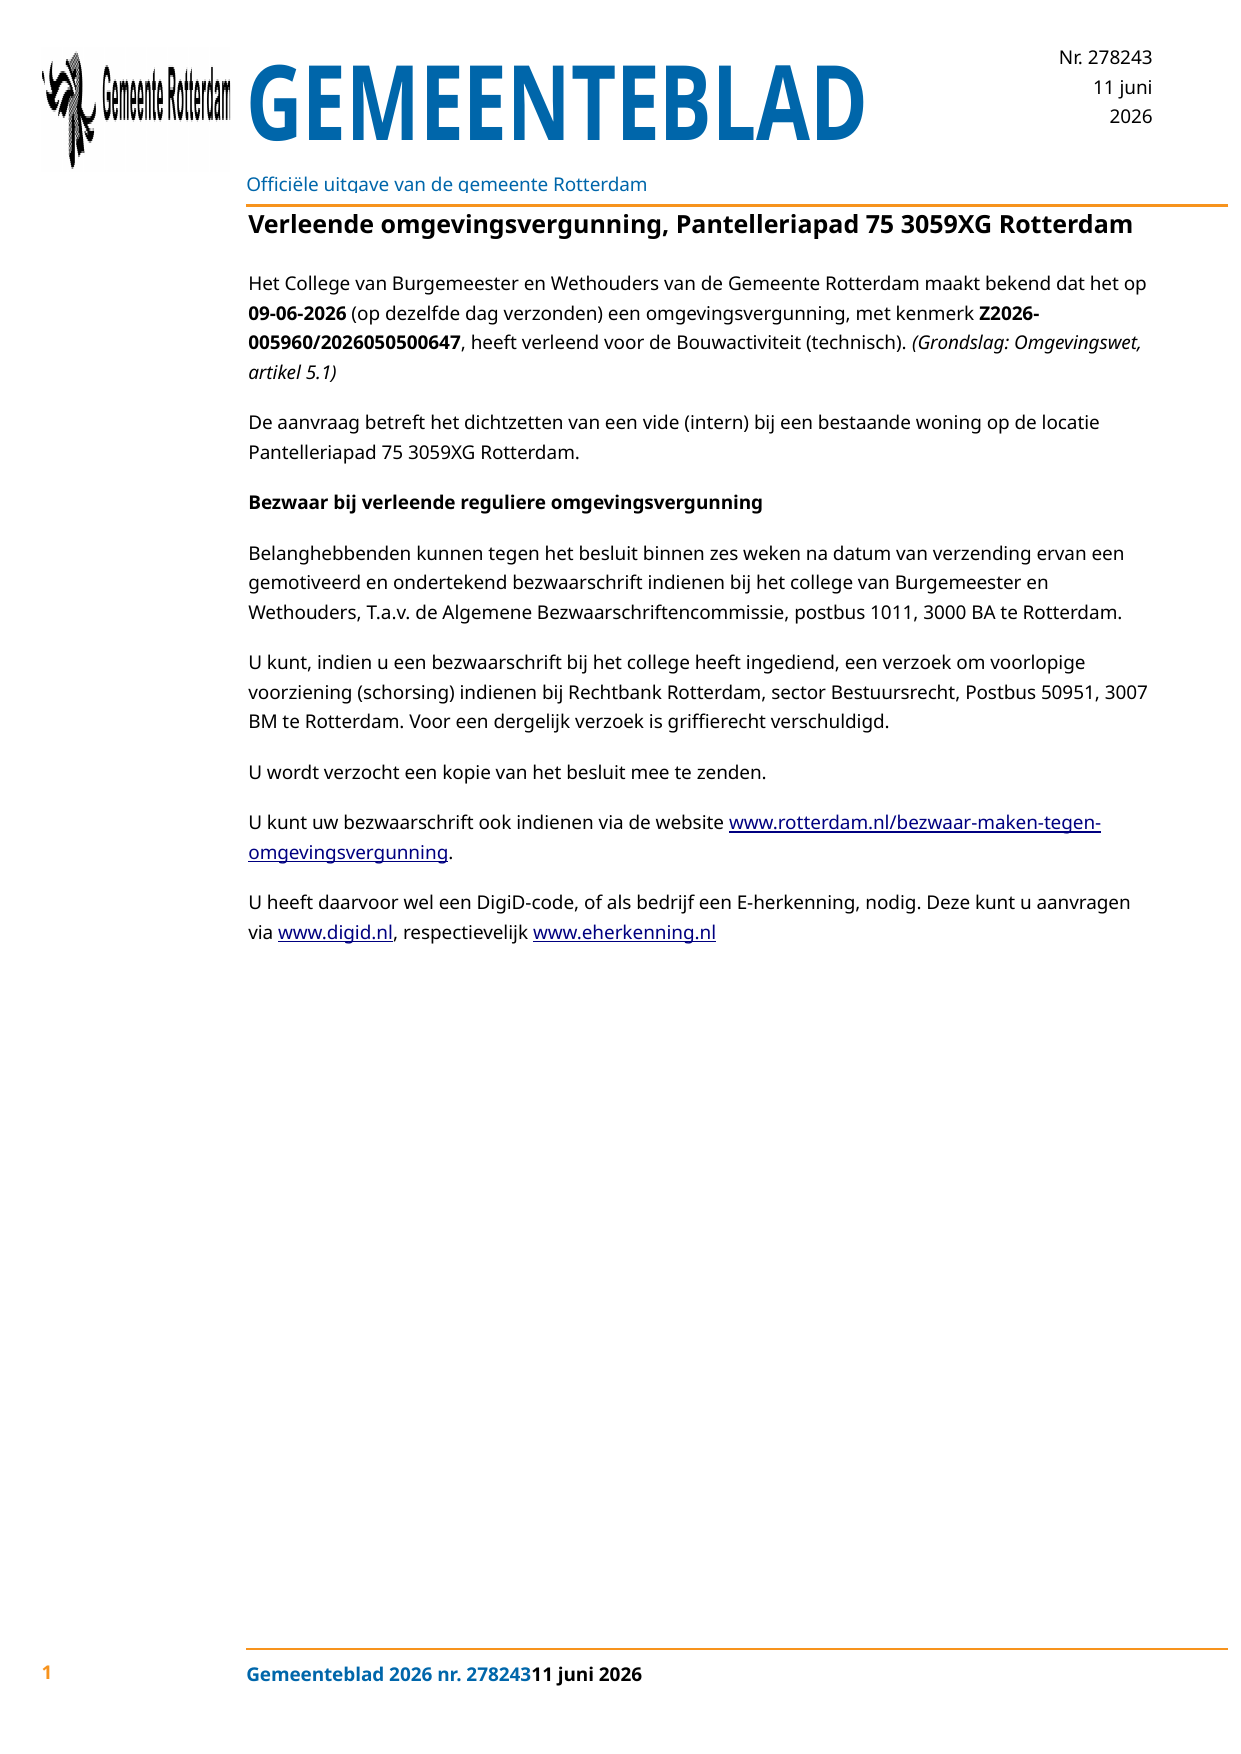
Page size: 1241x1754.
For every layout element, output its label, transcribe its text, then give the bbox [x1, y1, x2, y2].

text U wordt verzocht een kopie van het besluit mee te zenden. [248, 759, 1152, 785]
text U kunt uw bezwaarschrift ook indienen via de website www.rotterdam.nl/bezwaar-maken-tegen-omgevingsvergunning. [248, 809, 1152, 865]
text Bezwaar bij verleende reguliere omgevingsvergunning [248, 489, 1152, 515]
text Belanghebbenden kunnen tegen het besluit binnen zes weken na datum van verzending ervan een gemotiveerd en ondertekend bezwaarschrift indienen bij het college van Burgemeester en Wethouders, T.a.v. de Algemene Bezwaarschriftencommissie, postbus 1011, 3000 BA te Rotterdam. [248, 540, 1152, 625]
text Het College van Burgemeester en Wethouders van de Gemeente Rotterdam maakt bekend dat het op 09-06-2026 (op dezelfde dag verzonden) een omgevingsvergunning, met kenmerk Z2026-005960/2026050500647, heeft verleend voor de Bouwactiviteit (technisch). (Grondslag: Omgevingswet, artikel 5.1) [248, 270, 1152, 385]
text U kunt, indien u een bezwaarschrift bij het college heeft ingediend, een verzoek om voorlopige voorziening (schorsing) indienen bij Rechtbank Rotterdam, sector Bestuursrecht, Postbus 50951, 3007 BM te Rotterdam. Voor een dergelijk verzoek is griffierecht verschuldigd. [248, 649, 1152, 734]
picture [41, 47, 231, 172]
text U heeft daarvoor wel een DigiD-code, of als bedrijf een E-herkenning, nodig. Deze kunt u aanvragen via www.digid.nl, respectievelijk www.eherkenning.nl [248, 889, 1152, 945]
text De aanvraag betreft het dichtzetten van een vide (intern) bij een bestaande woning op de locatie Pantelleriapad 75 3059XG Rotterdam. [248, 409, 1152, 465]
text Verleende omgevingsvergunning, Pantelleriapad 75 3059XG Rotterdam [248, 207, 1152, 241]
